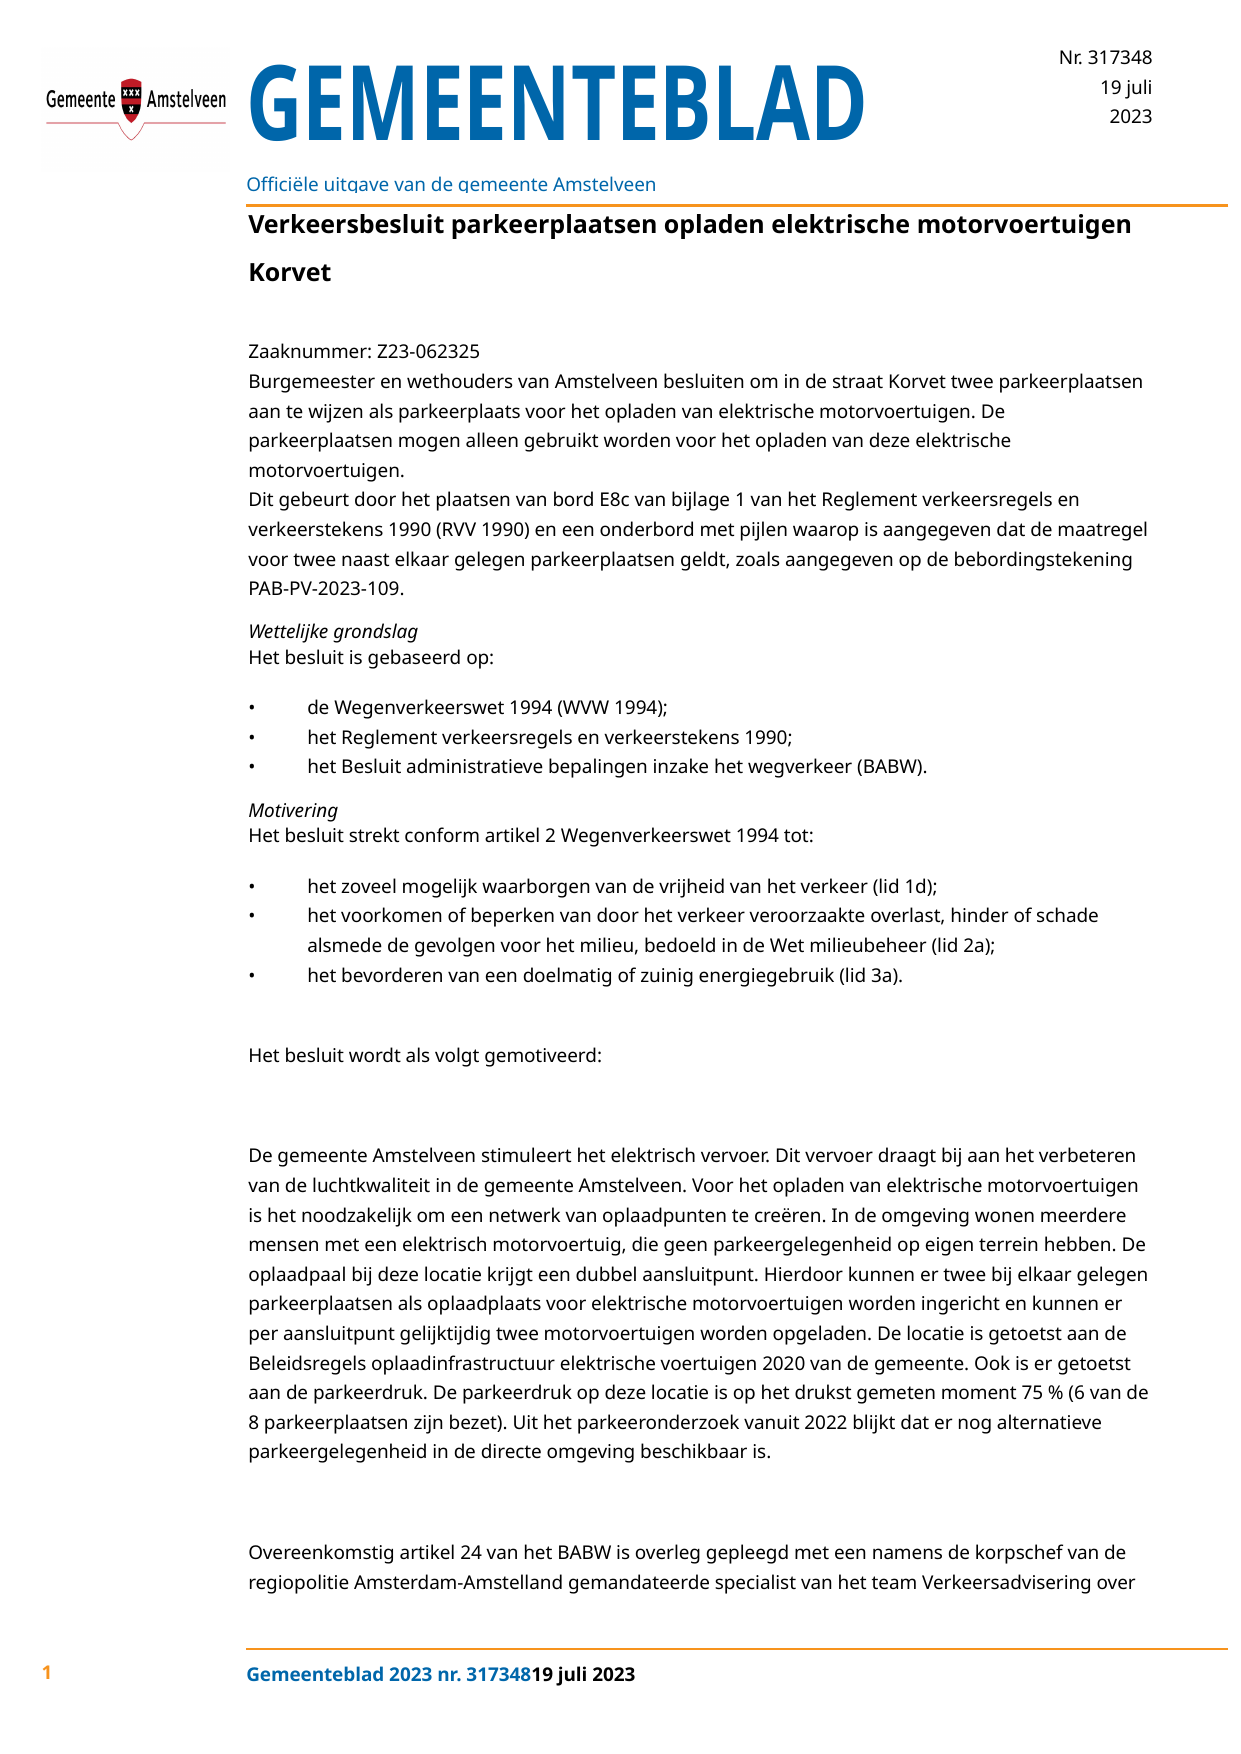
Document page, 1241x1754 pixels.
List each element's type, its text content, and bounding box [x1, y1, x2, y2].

text Het besluit wordt als volgt gemotiveerd: [248, 1042, 1152, 1067]
text Burgemeester en wethouders van Amstelveen besluiten om in de straat Korvet twee parkeerplaatsen aan te wijzen als parkeerplaats voor het opladen van elektrische motorvoertuigen. De parkeerplaatsen mogen alleen gebruikt worden voor het opladen van deze elektrische motorvoertuigen. [248, 368, 1152, 483]
list het voorkomen of beperken van door het verkeer veroorzaakte overlast, hinder of schade alsmede de gevolgen voor het milieu, bedoeld in de Wet milieubeheer (lid 2a); [248, 903, 1152, 958]
text De gemeente Amstelveen stimuleert het elektrisch vervoer. Dit vervoer draagt bij aan het verbeteren van de luchtkwaliteit in de gemeente Amstelveen. Voor het opladen van elektrische motorvoertuigen is het noodzakelijk om een netwerk van oplaadpunten te creëren. In de omgeving wonen meerdere mensen met een elektrisch motorvoertuig, die geen parkeergelegenheid op eigen terrein hebben. De oplaadpaal bij deze locatie krijgt een dubbel aansluitpunt. Hierdoor kunnen er twee bij elkaar gelegen parkeerplaatsen als oplaadplaats voor elektrische motorvoertuigen worden ingericht en kunnen er per aansluitpunt gelijktijdig twee motorvoertuigen worden opgeladen. De locatie is getoetst aan de Beleidsregels oplaadinfrastructuur elektrische voertuigen 2020 van de gemeente. Ook is er getoetst aan de parkeerdruk. De parkeerdruk op deze locatie is op het drukst gemeten moment 75 % (6 van de 8 parkeerplaatsen zijn bezet). Uit het parkeeronderzoek vanuit 2022 blijkt dat er nog alternatieve parkeergelegenheid in de directe omgeving beschikbaar is. [248, 1143, 1152, 1464]
text Dit gebeurt door het plaatsen van bord E8c van bijlage 1 van het Reglement verkeersregels en verkeerstekens 1990 (RVV 1990) en een onderbord met pijlen waarop is aangegeven dat de maatregel voor twee naast elkaar gelegen parkeerplaatsen geldt, zoals aangegeven op de bebordingstekening PAB-PV-2023-109. [248, 487, 1152, 601]
list de Wegenverkeerswet 1994 (WVW 1994); [248, 694, 1152, 720]
list het zoveel mogelijk waarborgen van de vrijheid van het verkeer (lid 1d); [248, 873, 1152, 899]
text Wettelijke grondslag [248, 618, 1152, 644]
text Verkeersbesluit parkeerplaatsen opladen elektrische motorvoertuigen Korvet [248, 207, 1152, 288]
text Motivering [248, 797, 1152, 823]
text Het besluit strekt conform artikel 2 Wegenverkeerswet 1994 tot: [248, 823, 1152, 848]
list het Reglement verkeersregels en verkeerstekens 1990; [248, 724, 1152, 750]
picture [41, 47, 231, 172]
text Zaaknummer: Z23-062325 [248, 339, 1152, 364]
list het Besluit administratieve bepalingen inzake het wegverkeer (BABW). [248, 754, 1152, 779]
text Het besluit is gebaseerd op: [248, 644, 1152, 670]
list het bevorderen van een doelmatig of zuinig energiegebruik (lid 3a). [248, 962, 1152, 987]
text Overeenkomstig artikel 24 van het BABW is overleg gepleegd met een namens de korpschef van de regiopolitie Amsterdam-Amstelland gemandateerde specialist van het team Verkeersadvisering over [248, 1539, 1152, 1594]
